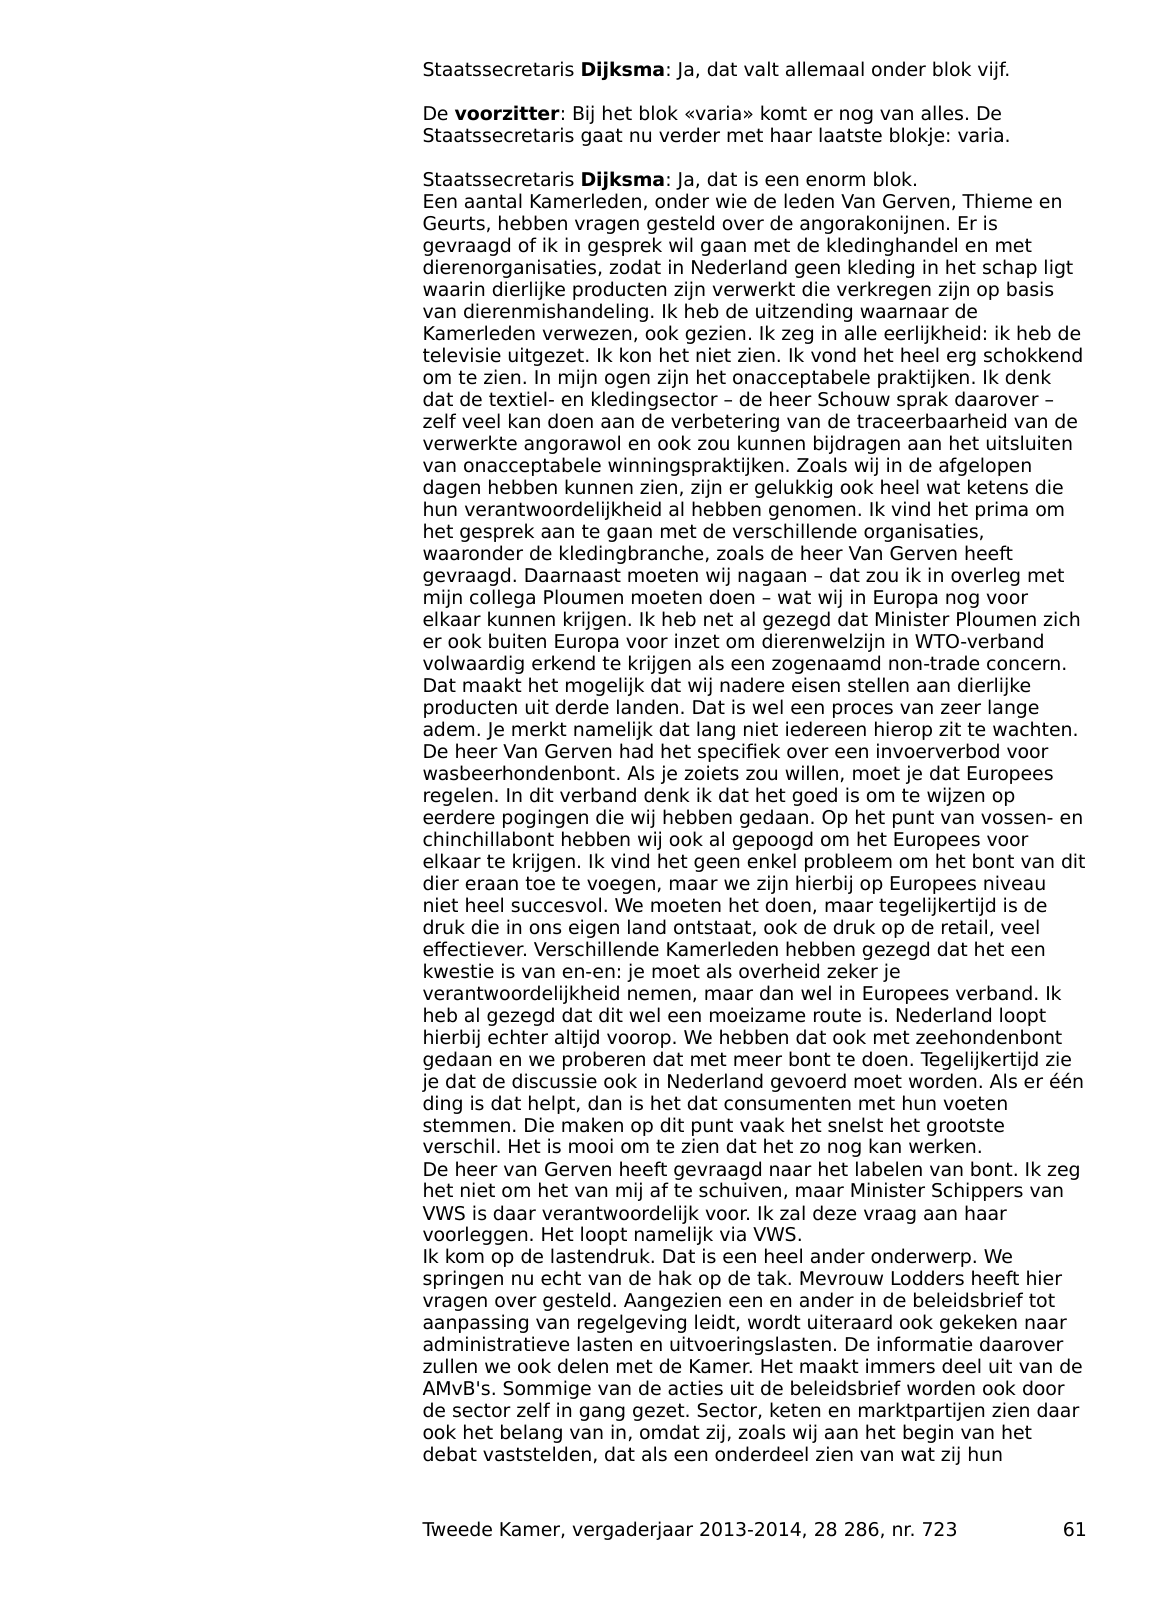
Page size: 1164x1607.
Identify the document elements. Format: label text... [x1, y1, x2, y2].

text De heer van Gerven heeft gevraagd naar het labelen van bont. Ik zeg het niet om het van mij af te schuiven, maar Minister Schippers van VWS is daar verantwoordelijk voor. Ik zal deze vraag aan haar voorleggen. Het loopt namelijk via VWS. [422, 1158, 1087, 1246]
text Staatssecretaris Dijksma: Ja, dat is een enorm blok. [422, 169, 1087, 191]
text Een aantal Kamerleden, onder wie de leden Van Gerven, Thieme en Geurts, hebben vragen gesteld over de angorakonijnen. Er is gevraagd of ik in gesprek wil gaan met de kledinghandel en met dierenorganisaties, zodat in Nederland geen kleding in het schap ligt waarin dierlijke producten zijn verwerkt die verkregen zijn op basis van dierenmishandeling. Ik heb de uitzending waarnaar de Kamerleden verwezen, ook gezien. Ik zeg in alle eerlijkheid: ik heb de televisie uitgezet. Ik kon het niet zien. Ik vond het heel erg schokkend om te zien. In mijn ogen zijn het onacceptabele praktijken. Ik denk dat de textiel- en kledingsector – de heer Schouw sprak daarover – zelf veel kan doen aan de verbetering van de traceerbaarheid van de verwerkte angorawol en ook zou kunnen bijdragen aan het uitsluiten van onacceptabele winningspraktijken. Zoals wij in de afgelopen dagen hebben kunnen zien, zijn er gelukkig ook heel wat ketens die hun verantwoordelijkheid al hebben genomen. Ik vind het prima om het gesprek aan te gaan met de verschillende organisaties, waaronder de kledingbranche, zoals de heer Van Gerven heeft gevraagd. Daarnaast moeten wij nagaan – dat zou ik in overleg met mijn collega Ploumen moeten doen – wat wij in Europa nog voor elkaar kunnen krijgen. Ik heb net al gezegd dat Minister Ploumen zich er ook buiten Europa voor inzet om dierenwelzijn in WTO-verband volwaardig erkend te krijgen als een zogenaamd non-trade concern. Dat maakt het mogelijk dat wij nadere eisen stellen aan dierlijke producten uit derde landen. Dat is wel een proces van zeer lange adem. Je merkt namelijk dat lang niet iedereen hierop zit te wachten. [422, 191, 1087, 741]
text Staatssecretaris Dijksma: Ja, dat valt allemaal onder blok vijf. [422, 59, 1087, 81]
text De heer Van Gerven had het specifiek over een invoerverbod voor wasbeerhondenbont. Als je zoiets zou willen, moet je dat Europees regelen. In dit verband denk ik dat het goed is om te wijzen op eerdere pogingen die wij hebben gedaan. Op het punt van vossen- en chinchillabont hebben wij ook al gepoogd om het Europees voor elkaar te krijgen. Ik vind het geen enkel probleem om het bont van dit dier eraan toe te voegen, maar we zijn hierbij op Europees niveau niet heel succesvol. We moeten het doen, maar tegelijkertijd is de druk die in ons eigen land ontstaat, ook de druk op de retail, veel effectiever. Verschillende Kamerleden hebben gezegd dat het een kwestie is van en-en: je moet als overheid zeker je verantwoordelijkheid nemen, maar dan wel in Europees verband. Ik heb al gezegd dat dit wel een moeizame route is. Nederland loopt hierbij echter altijd voorop. We hebben dat ook met zeehondenbont gedaan en we proberen dat met meer bont te doen. Tegelijkertijd zie je dat de discussie ook in Nederland gevoerd moet worden. Als er één ding is dat helpt, dan is het dat consumenten met hun voeten stemmen. Die maken op dit punt vaak het snelst het grootste verschil. Het is mooi om te zien dat het zo nog kan werken. [422, 741, 1087, 1158]
text Ik kom op de lastendruk. Dat is een heel ander onderwerp. We springen nu echt van de hak op de tak. Mevrouw Lodders heeft hier vragen over gesteld. Aangezien een en ander in de beleidsbrief tot aanpassing van regelgeving leidt, wordt uiteraard ook gekeken naar administratieve lasten en uitvoeringslasten. De informatie daarover zullen we ook delen met de Kamer. Het maakt immers deel uit van de AMvB's. Sommige van de acties uit de beleidsbrief worden ook door de sector zelf in gang gezet. Sector, keten en marktpartijen zien daar ook het belang van in, omdat zij, zoals wij aan het begin van het debat vaststelden, dat als een onderdeel zien van wat zij hun [422, 1246, 1087, 1466]
text De voorzitter: Bij het blok «varia» komt er nog van alles. De Staatssecretaris gaat nu verder met haar laatste blokje: varia. [422, 103, 1087, 147]
